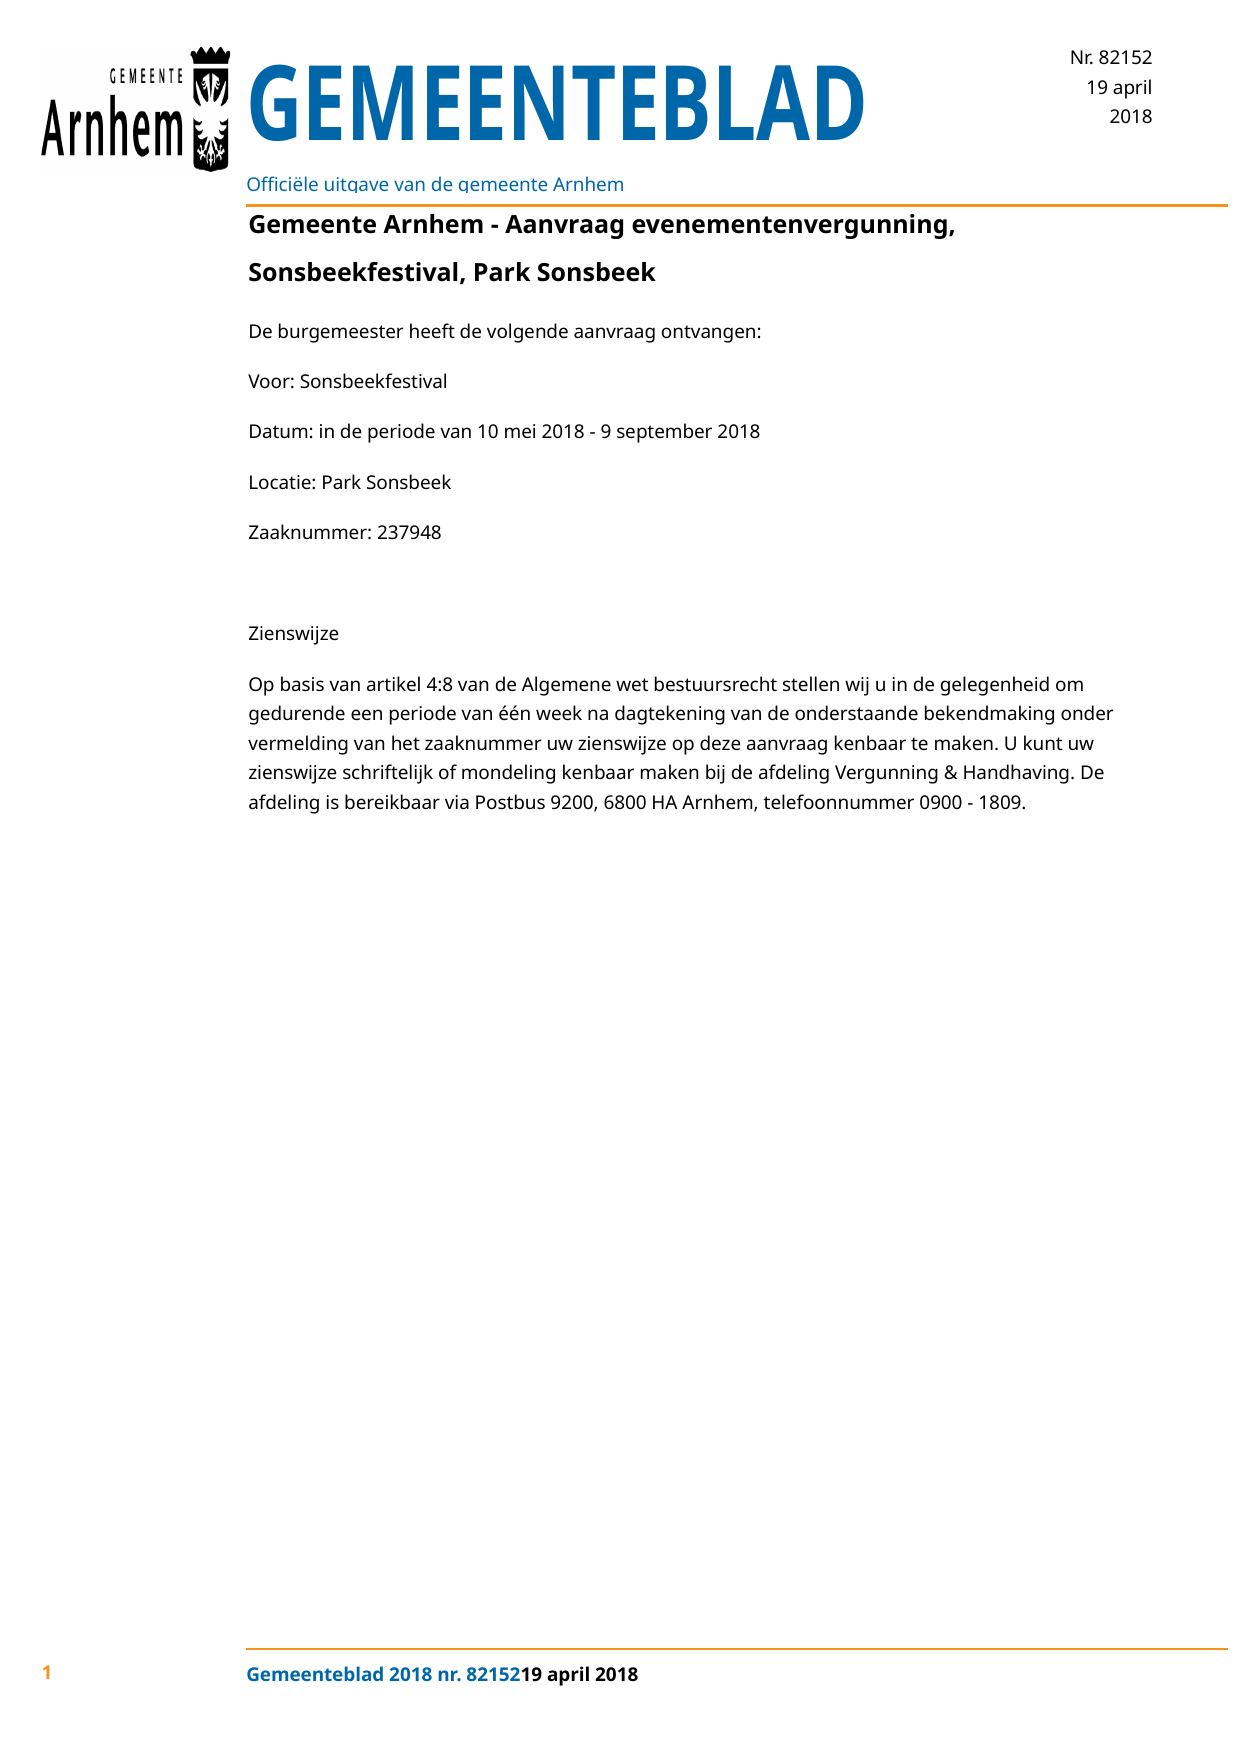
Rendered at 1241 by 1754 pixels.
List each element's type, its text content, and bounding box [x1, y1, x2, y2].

text Gemeente Arnhem - Aanvraag evenementenvergunning, Sonsbeekfestival, Park Sonsbeek [248, 207, 1152, 288]
text Locatie: Park Sonsbeek [248, 469, 1152, 495]
text Voor: Sonsbeekfestival [248, 368, 1152, 394]
text Datum: in de periode van 10 mei 2018 - 9 september 2018 [248, 419, 1152, 444]
text De burgemeester heeft de volgende aanvraag ontvangen: [248, 318, 1152, 344]
text Op basis van artikel 4:8 van de Algemene wet bestuursrecht stellen wij u in de gelegenheid om gedurende een periode van één week na dagtekening van de onderstaande bekendmaking onder vermelding van het zaaknummer uw zienswijze op deze aanvraag kenbaar te maken. U kunt uw zienswijze schriftelijk of mondeling kenbaar maken bij de afdeling Vergunning & Handhaving. De afdeling is bereikbaar via Postbus 9200, 6800 HA Arnhem, telefoonnummer 0900 - 1809. [248, 671, 1152, 815]
picture [41, 47, 231, 172]
text Zaaknummer: 237948 [248, 519, 1152, 545]
text Zienswijze [248, 620, 1152, 646]
